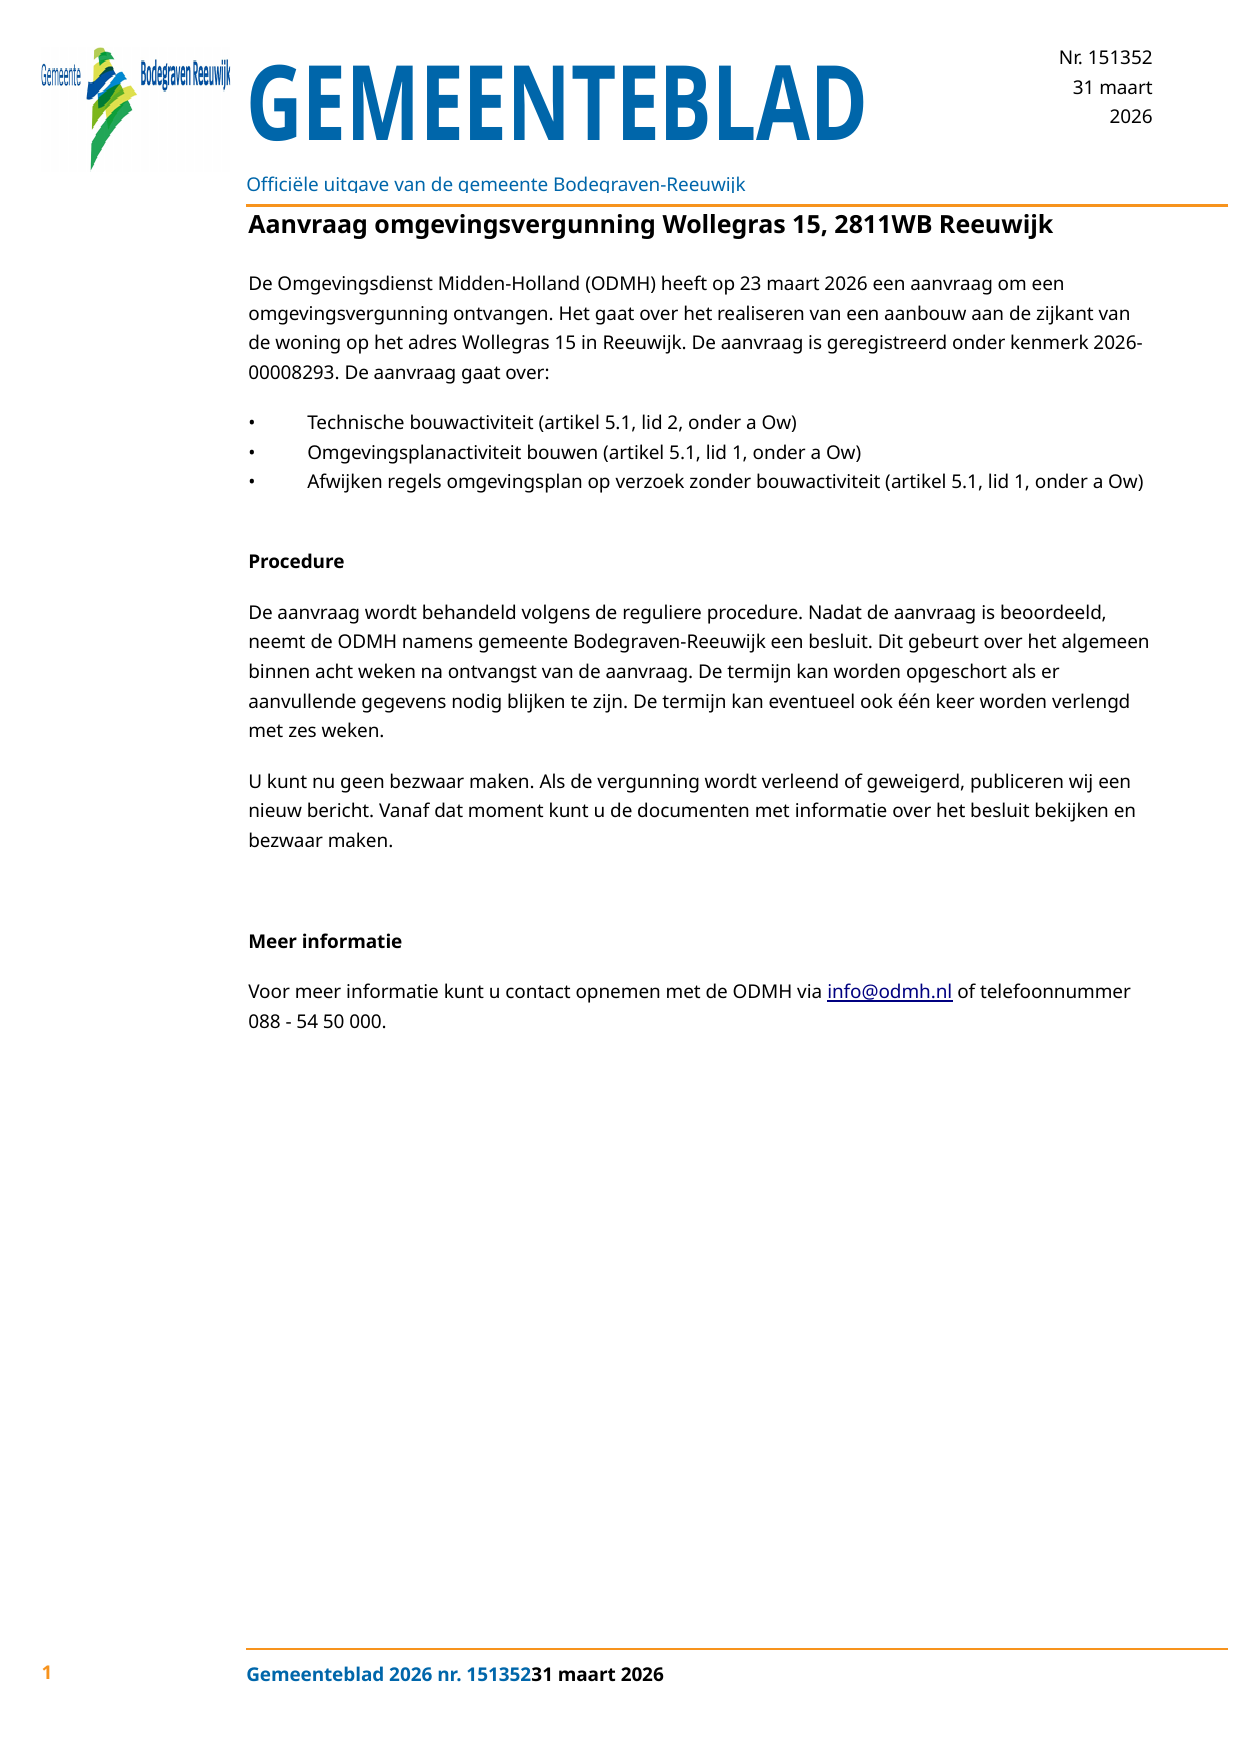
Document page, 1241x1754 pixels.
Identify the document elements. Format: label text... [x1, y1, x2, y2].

text Voor meer informatie kunt u contact opnemen met de ODMH via info@odmh.nl of telefoonnummer 088 - 54 50 000. [248, 978, 1152, 1033]
text Meer informatie [248, 928, 1152, 953]
list Afwijken regels omgevingsplan op verzoek zonder bouwactiviteit (artikel 5.1, lid 1, onder a Ow) [248, 469, 1152, 494]
text Aanvraag omgevingsvergunning Wollegras 15, 2811WB Reeuwijk [248, 207, 1152, 241]
list Omgevingsplanactiviteit bouwen (artikel 5.1, lid 1, onder a Ow) [248, 439, 1152, 465]
list Technische bouwactiviteit (artikel 5.1, lid 2, onder a Ow) [248, 409, 1152, 435]
text Procedure [248, 549, 1152, 574]
picture [41, 47, 231, 172]
text De aanvraag wordt behandeld volgens de reguliere procedure. Nadat de aanvraag is beoordeeld, neemt de ODMH namens gemeente Bodegraven-Reeuwijk een besluit. Dit gebeurt over het algemeen binnen acht weken na ontvangst van de aanvraag. De termijn kan worden opgeschort als er aanvullende gegevens nodig blijken te zijn. De termijn kan eventueel ook één keer worden verlengd met zes weken. [248, 599, 1152, 743]
text U kunt nu geen bezwaar maken. Als de vergunning wordt verleend of geweigerd, publiceren wij een nieuw bericht. Vanaf dat moment kunt u de documenten met informatie over het besluit bekijken en bezwaar maken. [248, 768, 1152, 853]
text De Omgevingsdienst Midden-Holland (ODMH) heeft op 23 maart 2026 een aanvraag om een omgevingsvergunning ontvangen. Het gaat over het realiseren van een aanbouw aan de zijkant van de woning op het adres Wollegras 15 in Reeuwijk. De aanvraag is geregistreerd onder kenmerk 2026-00008293. De aanvraag gaat over: [248, 270, 1152, 385]
